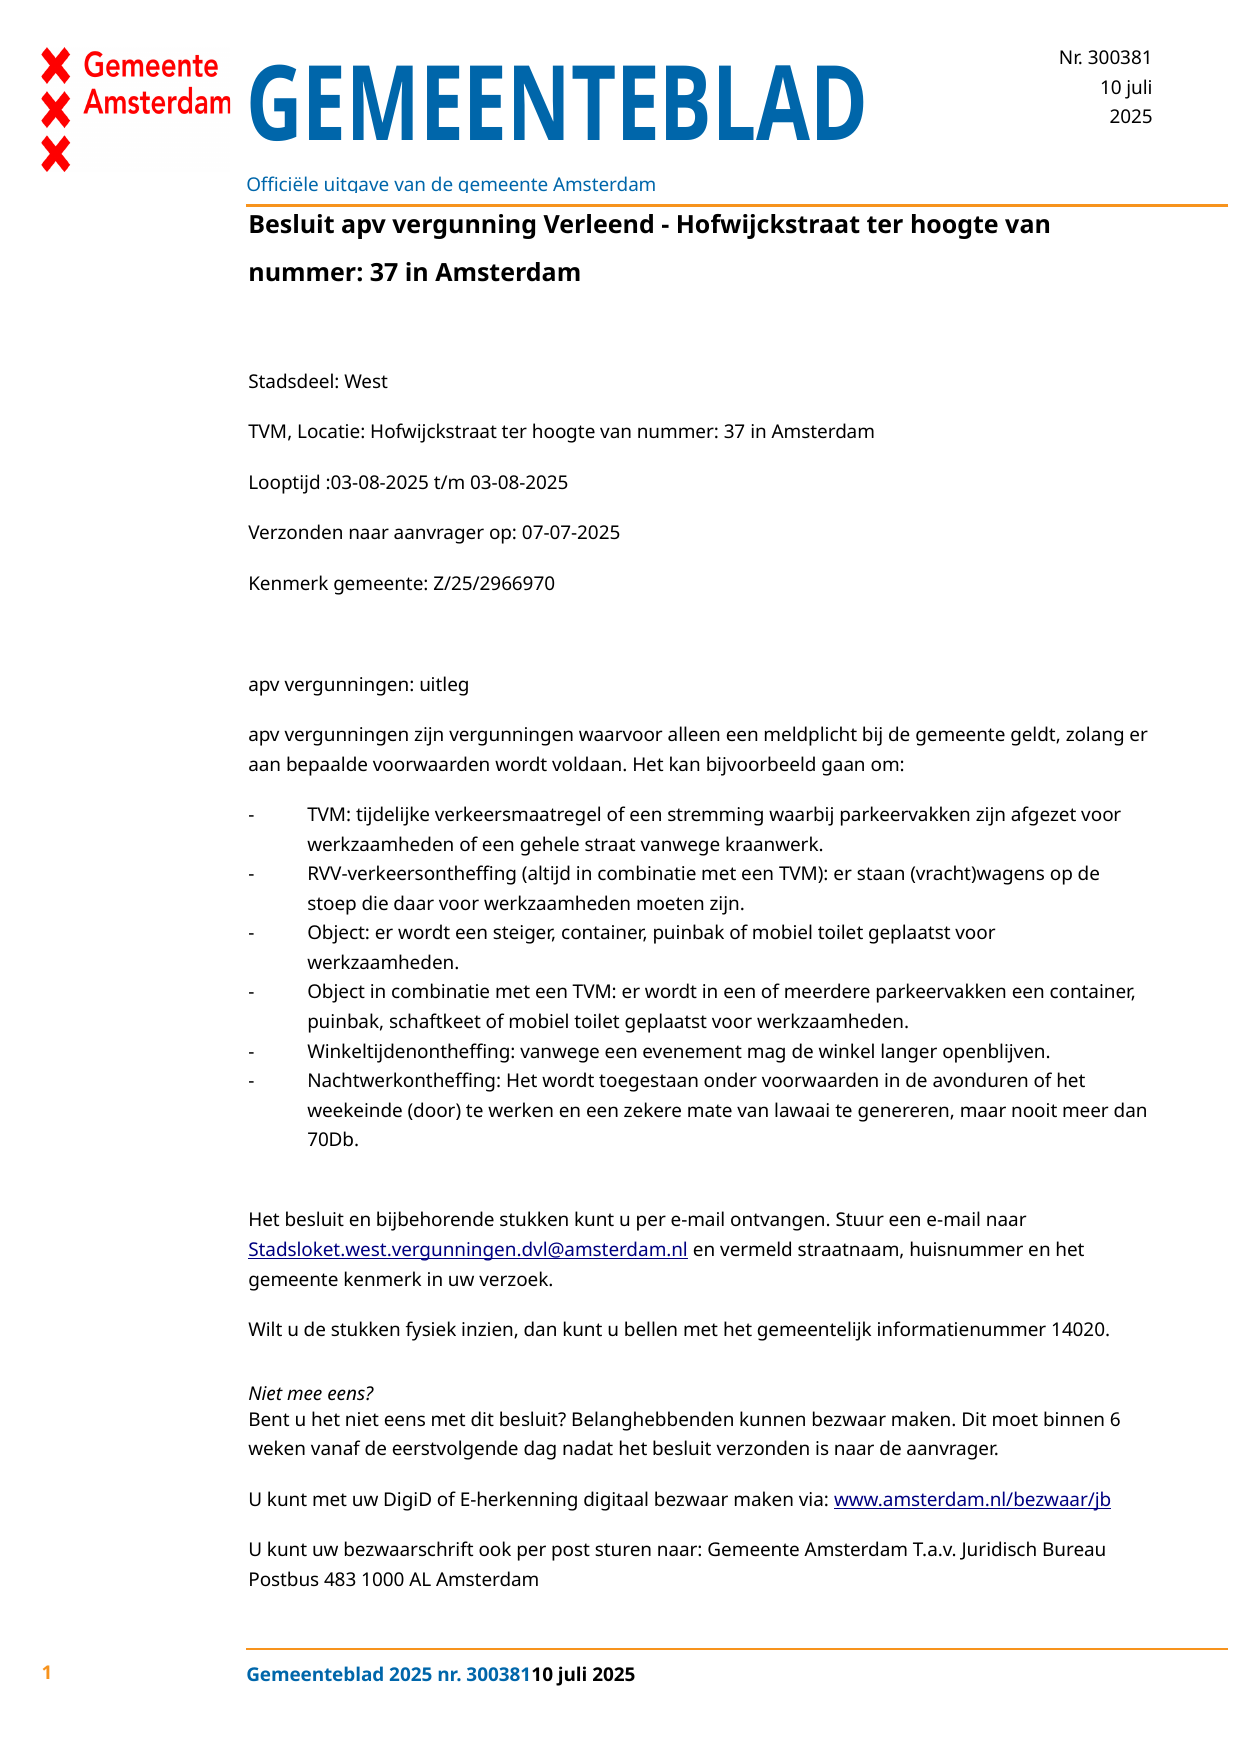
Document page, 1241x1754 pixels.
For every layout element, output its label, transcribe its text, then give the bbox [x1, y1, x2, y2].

text Wilt u de stukken fysiek inzien, dan kunt u bellen met het gemeentelijk informatienummer 14020. [248, 1316, 1152, 1342]
text TVM, Locatie: Hofwijckstraat ter hoogte van nummer: 37 in Amsterdam [248, 419, 1152, 444]
list TVM: tijdelijke verkeersmaatregel of een stremming waarbij parkeervakken zijn afgezet voor werkzaamheden of een gehele straat vanwege kraanwerk. [248, 801, 1152, 857]
text Kenmerk gemeente: Z/25/2966970 [248, 570, 1152, 596]
text apv vergunningen zijn vergunningen waarvoor alleen een meldplicht bij de gemeente geldt, zolang er aan bepaalde voorwaarden wordt voldaan. Het kan bijvoorbeeld gaan om: [248, 721, 1152, 777]
text Stadsdeel: West [248, 368, 1152, 394]
list Nachtwerkontheffing: Het wordt toegestaan onder voorwaarden in de avonduren of het weekeinde (door) te werken en een zekere mate van lawaai te genereren, maar nooit meer dan 70Db. [248, 1067, 1152, 1152]
list RVV-verkeersontheffing (altijd in combinatie met een TVM): er staan (vracht)wagens op de stoep die daar voor werkzaamheden moeten zijn. [248, 860, 1152, 916]
text Niet mee eens? [248, 1380, 1152, 1406]
list Object in combinatie met een TVM: er wordt in een of meerdere parkeervakken een container, puinbak, schaftkeet of mobiel toilet geplaatst voor werkzaamheden. [248, 979, 1152, 1034]
text Verzonden naar aanvrager op: 07-07-2025 [248, 519, 1152, 545]
text apv vergunningen: uitleg [248, 671, 1152, 697]
picture [41, 47, 231, 172]
text U kunt uw bezwaarschrift ook per post sturen naar: Gemeente Amsterdam T.a.v. Juridisch Bureau Postbus 483 1000 AL Amsterdam [248, 1536, 1152, 1592]
text Bent u het niet eens met dit besluit? Belanghebbenden kunnen bezwaar maken. Dit moet binnen 6 weken vanaf de eerstvolgende dag nadat het besluit verzonden is naar de aanvrager. [248, 1406, 1152, 1461]
text U kunt met uw DigiD of E-herkenning digitaal bezwaar maken via: www.amsterdam.nl/bezwaar/jb [248, 1486, 1152, 1512]
text Looptijd :03-08-2025 t/m 03-08-2025 [248, 469, 1152, 495]
text Het besluit en bijbehorende stukken kunt u per e-mail ontvangen. Stuur een e-mail naar Stadsloket.west.vergunningen.dvl@amsterdam.nl en vermeld straatnaam, huisnummer en het gemeente kenmerk in uw verzoek. [248, 1207, 1152, 1292]
list Object: er wordt een steiger, container, puinbak of mobiel toilet geplaatst voor werkzaamheden. [248, 919, 1152, 975]
text Besluit apv vergunning Verleend - Hofwijckstraat ter hoogte van nummer: 37 in Amsterdam [248, 207, 1152, 288]
list Winkeltijdenontheffing: vanwege een evenement mag de winkel langer openblijven. [248, 1038, 1152, 1064]
